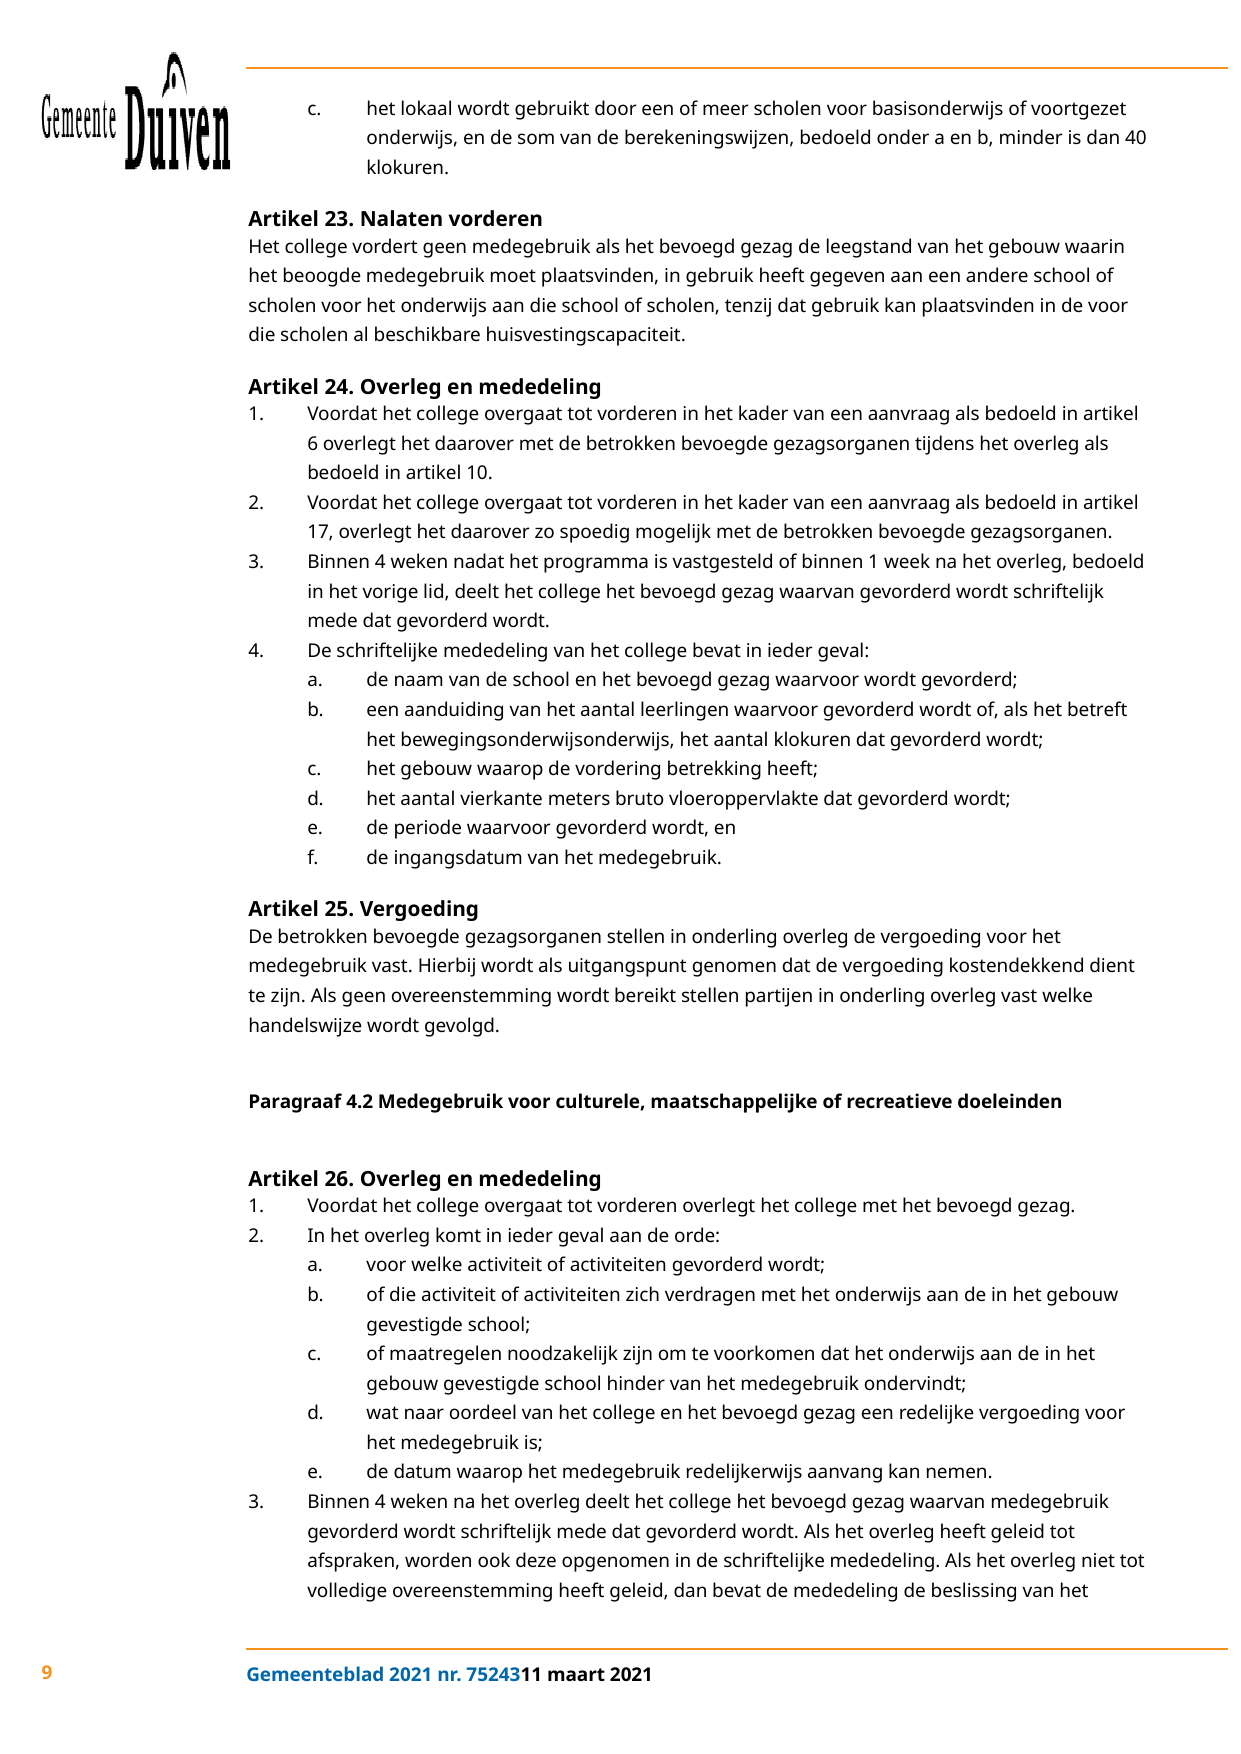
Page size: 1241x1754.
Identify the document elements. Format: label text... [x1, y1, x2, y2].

list In het overleg komt in ieder geval aan de orde: [248, 1222, 1152, 1248]
text Artikel 23. Nalaten vorderen [248, 204, 1152, 233]
list een aanduiding van het aantal leerlingen waarvoor gevorderd wordt of, als het betreft het bewegingsonderwijsonderwijs, het aantal klokuren dat gevorderd wordt; [307, 696, 1152, 752]
text Paragraaf 4.2 Medegebruik voor culturele, maatschappelijke of recreatieve doeleinden [248, 1088, 1152, 1114]
list voor welke activiteit of activiteiten gevorderd wordt; [307, 1252, 1152, 1277]
text Artikel 26. Overleg en mededeling [248, 1164, 1152, 1192]
list het aantal vierkante meters bruto vloeroppervlakte dat gevorderd wordt; [307, 785, 1152, 811]
list wat naar oordeel van het college en het bevoegd gezag een redelijke vergoeding voor het medegebruik is; [307, 1399, 1152, 1455]
list Voordat het college overgaat tot vorderen in het kader van een aanvraag als bedoeld in artikel 17, overlegt het daarover zo spoedig mogelijk met de betrokken bevoegde gezagsorganen. [248, 489, 1152, 544]
list Voordat het college overgaat tot vorderen in het kader van een aanvraag als bedoeld in artikel 6 overlegt het daarover met de betrokken bevoegde gezagsorganen tijdens het overleg als bedoeld in artikel 10. [248, 400, 1152, 485]
list de periode waarvoor gevorderd wordt, en [307, 814, 1152, 840]
text Het college vordert geen medegebruik als het bevoegd gezag de leegstand van het gebouw waarin het beoogde medegebruik moet plaatsvinden, in gebruik heeft gegeven aan een andere school of scholen voor het onderwijs aan die school of scholen, tenzij dat gebruik kan plaatsvinden in de voor die scholen al beschikbare huisvestingscapaciteit. [248, 233, 1152, 347]
text Artikel 25. Vergoeding [248, 894, 1152, 923]
list de ingangsdatum van het medegebruik. [307, 844, 1152, 870]
list de naam van de school en het bevoegd gezag waarvoor wordt gevorderd; [307, 667, 1152, 692]
list Binnen 4 weken nadat het programma is vastgesteld of binnen 1 week na het overleg, bedoeld in het vorige lid, deelt het college het bevoegd gezag waarvan gevorderd wordt schriftelijk mede dat gevorderd wordt. [248, 548, 1152, 633]
list het gebouw waarop de vordering betrekking heeft; [307, 755, 1152, 781]
list of maatregelen noodzakelijk zijn om te voorkomen dat het onderwijs aan de in het gebouw gevestigde school hinder van het medegebruik ondervindt; [307, 1340, 1152, 1396]
list Voordat het college overgaat tot vorderen overlegt het college met het bevoegd gezag. [248, 1192, 1152, 1218]
list of die activiteit of activiteiten zich verdragen met het onderwijs aan de in het gebouw gevestigde school; [307, 1281, 1152, 1337]
list De schriftelijke mededeling van het college bevat in ieder geval: [248, 637, 1152, 663]
list de datum waarop het medegebruik redelijkerwijs aanvang kan nemen. [307, 1459, 1152, 1484]
list Binnen 4 weken na het overleg deelt het college het bevoegd gezag waarvan medegebruik gevorderd wordt schriftelijk mede dat gevorderd wordt. Als het overleg heeft geleid tot afspraken, worden ook deze opgenomen in de schriftelijke mededeling. Als het overleg niet tot volledige overeenstemming heeft geleid, dan bevat de mededeling de beslissing van het [248, 1488, 1152, 1603]
picture [41, 47, 231, 172]
text De betrokken bevoegde gezagsorganen stellen in onderling overleg de vergoeding voor het medegebruik vast. Hierbij wordt als uitgangspunt genomen dat de vergoeding kostendekkend dient te zijn. Als geen overeenstemming wordt bereikt stellen partijen in onderling overleg vast welke handelswijze wordt gevolgd. [248, 923, 1152, 1037]
text Artikel 24. Overleg en mededeling [248, 372, 1152, 400]
list het lokaal wordt gebruikt door een of meer scholen voor basisonderwijs of voortgezet onderwijs, en de som van de berekeningswijzen, bedoeld onder a en b, minder is dan 40 klokuren. [307, 95, 1152, 180]
